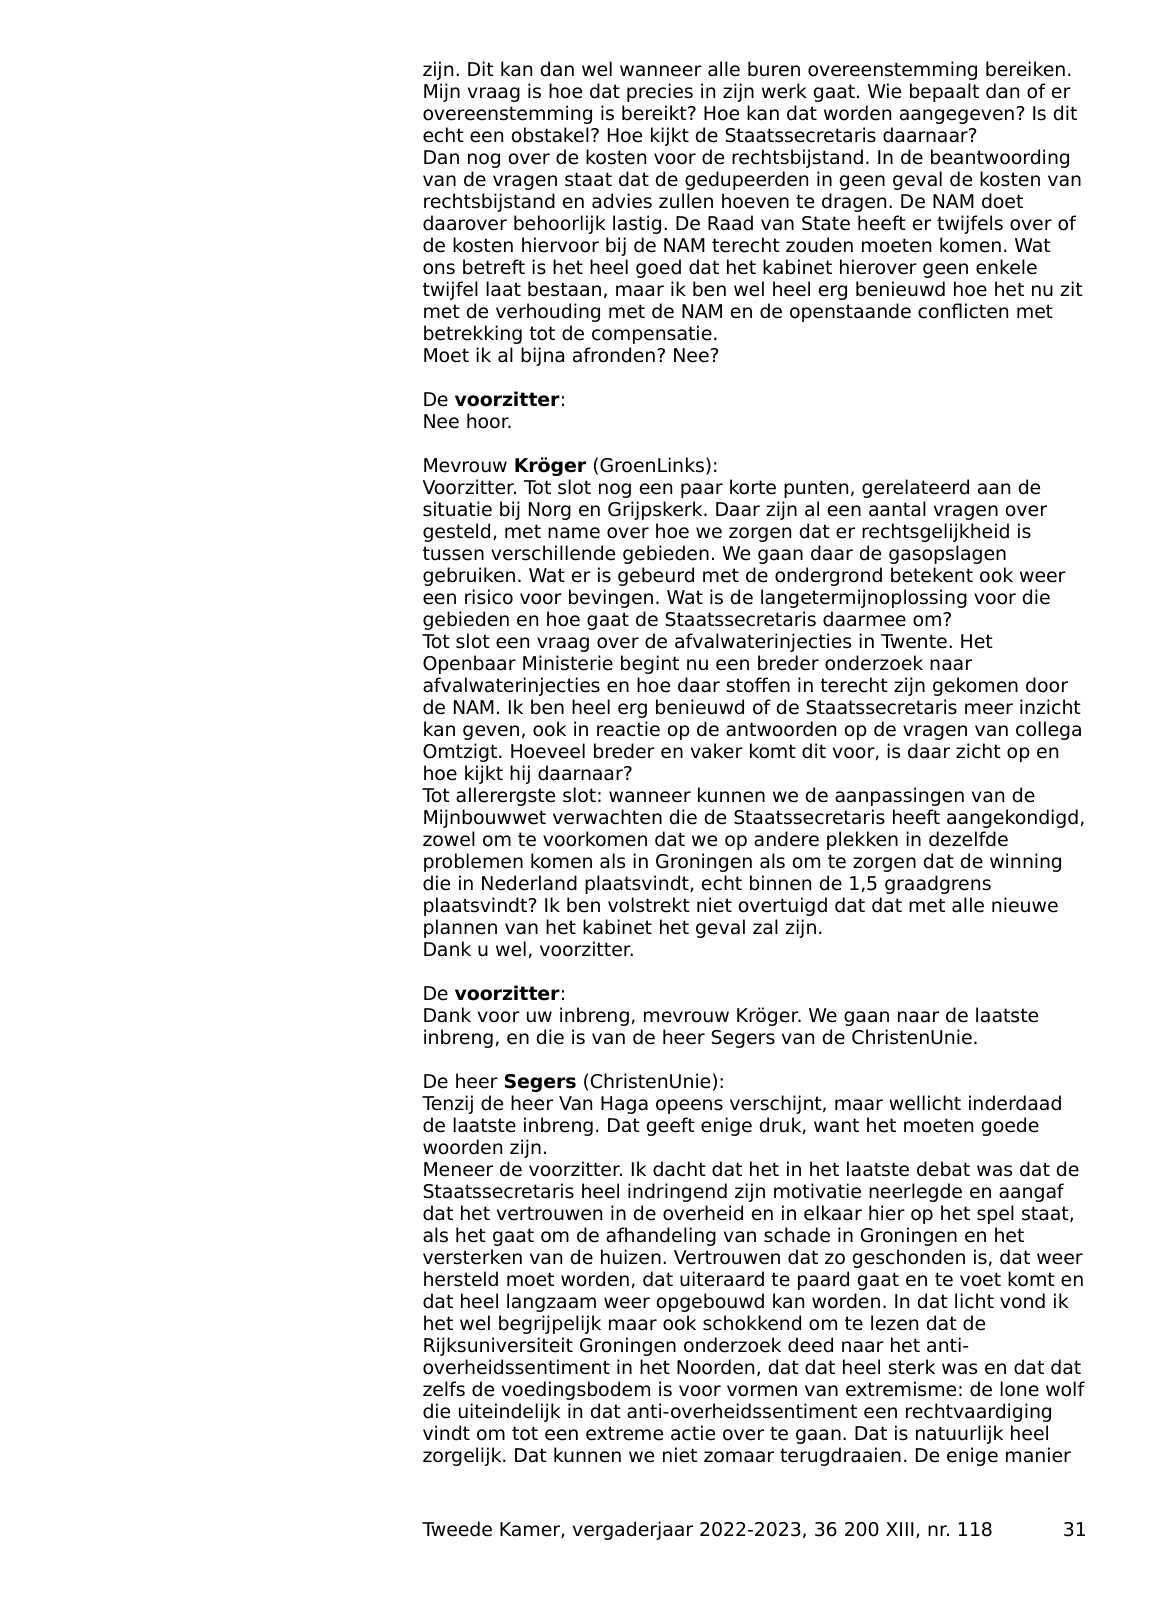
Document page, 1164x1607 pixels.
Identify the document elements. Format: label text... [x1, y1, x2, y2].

text Dank u wel, voorzitter. [422, 939, 1087, 961]
text Mevrouw Kröger (GroenLinks): [422, 455, 1087, 477]
text Meneer de voorzitter. Ik dacht dat het in het laatste debat was dat de Staatssecretaris heel indringend zijn motivatie neerlegde en aangaf dat het vertrouwen in de overheid en in elkaar hier op het spel staat, als het gaat om de afhandeling van schade in Groningen en het versterken van de huizen. Vertrouwen dat zo geschonden is, dat weer hersteld moet worden, dat uiteraard te paard gaat en te voet komt en dat heel langzaam weer opgebouwd kan worden. In dat licht vond ik het wel begrijpelijk maar ook schokkend om te lezen dat de Rijksuniversiteit Groningen onderzoek deed naar het anti-overheidssentiment in het Noorden, dat dat heel sterk was en dat dat zelfs de voedingsbodem is voor vormen van extremisme: de lone wolf die uiteindelijk in dat anti-overheidssentiment een rechtvaardiging vindt om tot een extreme actie over te gaan. Dat is natuurlijk heel zorgelijk. Dat kunnen we niet zomaar terugdraaien. De enige manier [422, 1159, 1087, 1467]
text zijn. Dit kan dan wel wanneer alle buren overeenstemming bereiken. Mijn vraag is hoe dat precies in zijn werk gaat. Wie bepaalt dan of er overeenstemming is bereikt? Hoe kan dat worden aangegeven? Is dit echt een obstakel? Hoe kijkt de Staatssecretaris daarnaar? [422, 59, 1087, 147]
text De voorzitter: [422, 983, 1087, 1005]
text Tenzij de heer Van Haga opeens verschijnt, maar wellicht inderdaad de laatste inbreng. Dat geeft enige druk, want het moeten goede woorden zijn. [422, 1093, 1087, 1159]
text Voorzitter. Tot slot nog een paar korte punten, gerelateerd aan de situatie bij Norg en Grijpskerk. Daar zijn al een aantal vragen over gesteld, met name over hoe we zorgen dat er rechtsgelijkheid is tussen verschillende gebieden. We gaan daar de gasopslagen gebruiken. Wat er is gebeurd met de ondergrond betekent ook weer een risico voor bevingen. Wat is de langetermijnoplossing voor die gebieden en hoe gaat de Staatssecretaris daarmee om? [422, 477, 1087, 631]
text Dank voor uw inbreng, mevrouw Kröger. We gaan naar de laatste inbreng, en die is van de heer Segers van de ChristenUnie. [422, 1005, 1087, 1049]
text Nee hoor. [422, 411, 1087, 433]
text Dan nog over de kosten voor de rechtsbijstand. In de beantwoording van de vragen staat dat de gedupeerden in geen geval de kosten van rechtsbijstand en advies zullen hoeven te dragen. De NAM doet daarover behoorlijk lastig. De Raad van State heeft er twijfels over of de kosten hiervoor bij de NAM terecht zouden moeten komen. Wat ons betreft is het heel goed dat het kabinet hierover geen enkele twijfel laat bestaan, maar ik ben wel heel erg benieuwd hoe het nu zit met de verhouding met de NAM en de openstaande conflicten met betrekking tot de compensatie. [422, 147, 1087, 345]
text De voorzitter: [422, 389, 1087, 411]
text De heer Segers (ChristenUnie): [422, 1071, 1087, 1093]
text Tot allerergste slot: wanneer kunnen we de aanpassingen van de Mijnbouwwet verwachten die de Staatssecretaris heeft aangekondigd, zowel om te voorkomen dat we op andere plekken in dezelfde problemen komen als in Groningen als om te zorgen dat de winning die in Nederland plaatsvindt, echt binnen de 1,5 graadgrens plaatsvindt? Ik ben volstrekt niet overtuigd dat dat met alle nieuwe plannen van het kabinet het geval zal zijn. [422, 785, 1087, 939]
text Moet ik al bijna afronden? Nee? [422, 345, 1087, 367]
text Tot slot een vraag over de afvalwaterinjecties in Twente. Het Openbaar Ministerie begint nu een breder onderzoek naar afvalwaterinjecties en hoe daar stoffen in terecht zijn gekomen door de NAM. Ik ben heel erg benieuwd of de Staatssecretaris meer inzicht kan geven, ook in reactie op de antwoorden op de vragen van collega Omtzigt. Hoeveel breder en vaker komt dit voor, is daar zicht op en hoe kijkt hij daarnaar? [422, 631, 1087, 785]
